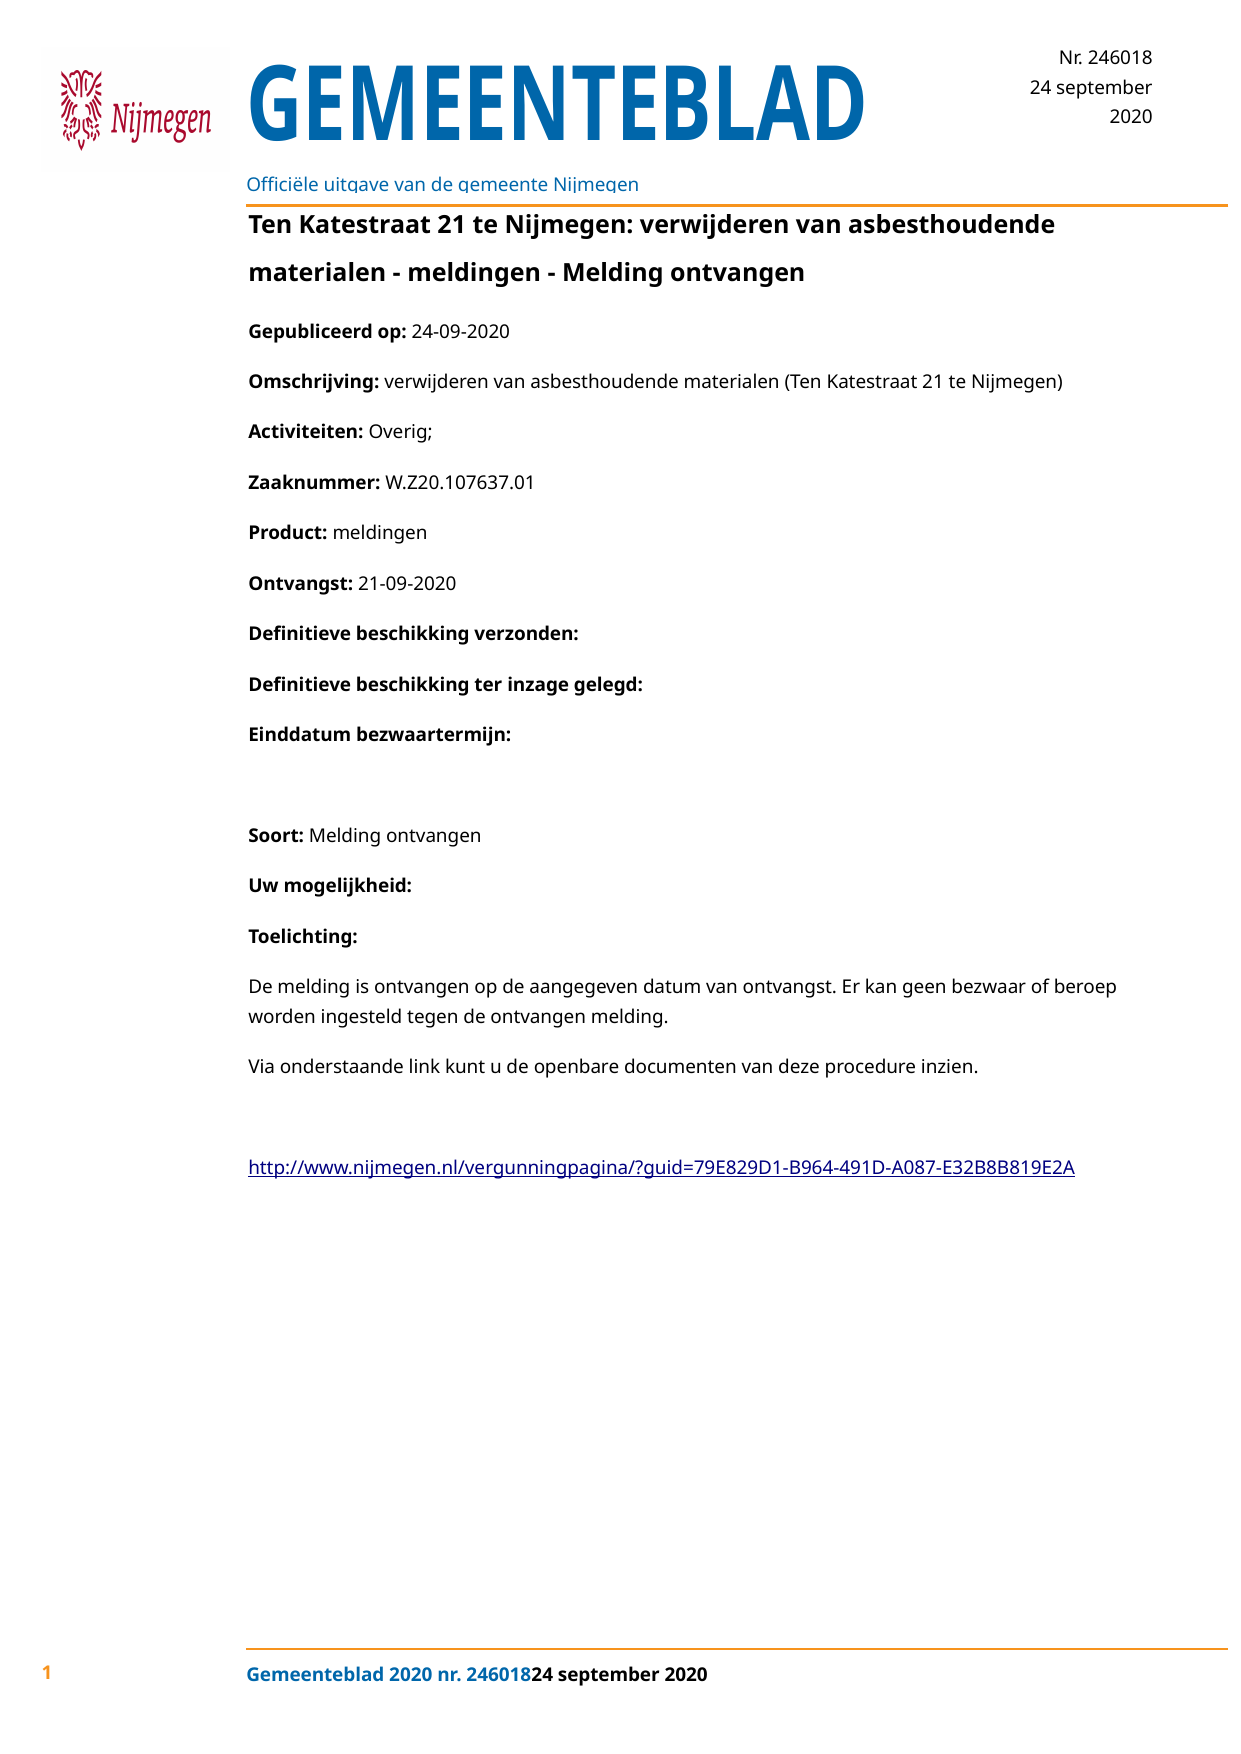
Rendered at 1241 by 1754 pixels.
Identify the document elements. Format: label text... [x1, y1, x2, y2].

text Soort: Melding ontvangen [248, 822, 1152, 848]
text Activiteiten: Overig; [248, 419, 1152, 444]
text Definitieve beschikking ter inzage gelegd: [248, 671, 1152, 697]
text Ten Katestraat 21 te Nijmegen: verwijderen van asbesthoudende materialen - meldingen - Melding ontvangen [248, 207, 1152, 288]
text Definitieve beschikking verzonden: [248, 620, 1152, 646]
text Omschrijving: verwijderen van asbesthoudende materialen (Ten Katestraat 21 te Nijmegen) [248, 368, 1152, 394]
text Ontvangst: 21-09-2020 [248, 570, 1152, 596]
text Gepubliceerd op: 24-09-2020 [248, 318, 1152, 344]
text Product: meldingen [248, 519, 1152, 545]
text Toelichting: [248, 923, 1152, 949]
text http://www.nijmegen.nl/vergunningpagina/?guid=79E829D1-B964-491D-A087-E32B8B819E2A [248, 1154, 1152, 1180]
text De melding is ontvangen op de aangegeven datum van ontvangst. Er kan geen bezwaar of beroep worden ingesteld tegen de ontvangen melding. [248, 973, 1152, 1029]
text Uw mogelijkheid: [248, 872, 1152, 898]
text Via onderstaande link kunt u de openbare documenten van deze procedure inzien. [248, 1053, 1152, 1079]
text Einddatum bezwaartermijn: [248, 721, 1152, 747]
text Zaaknummer: W.Z20.107637.01 [248, 469, 1152, 495]
picture [41, 47, 231, 172]
